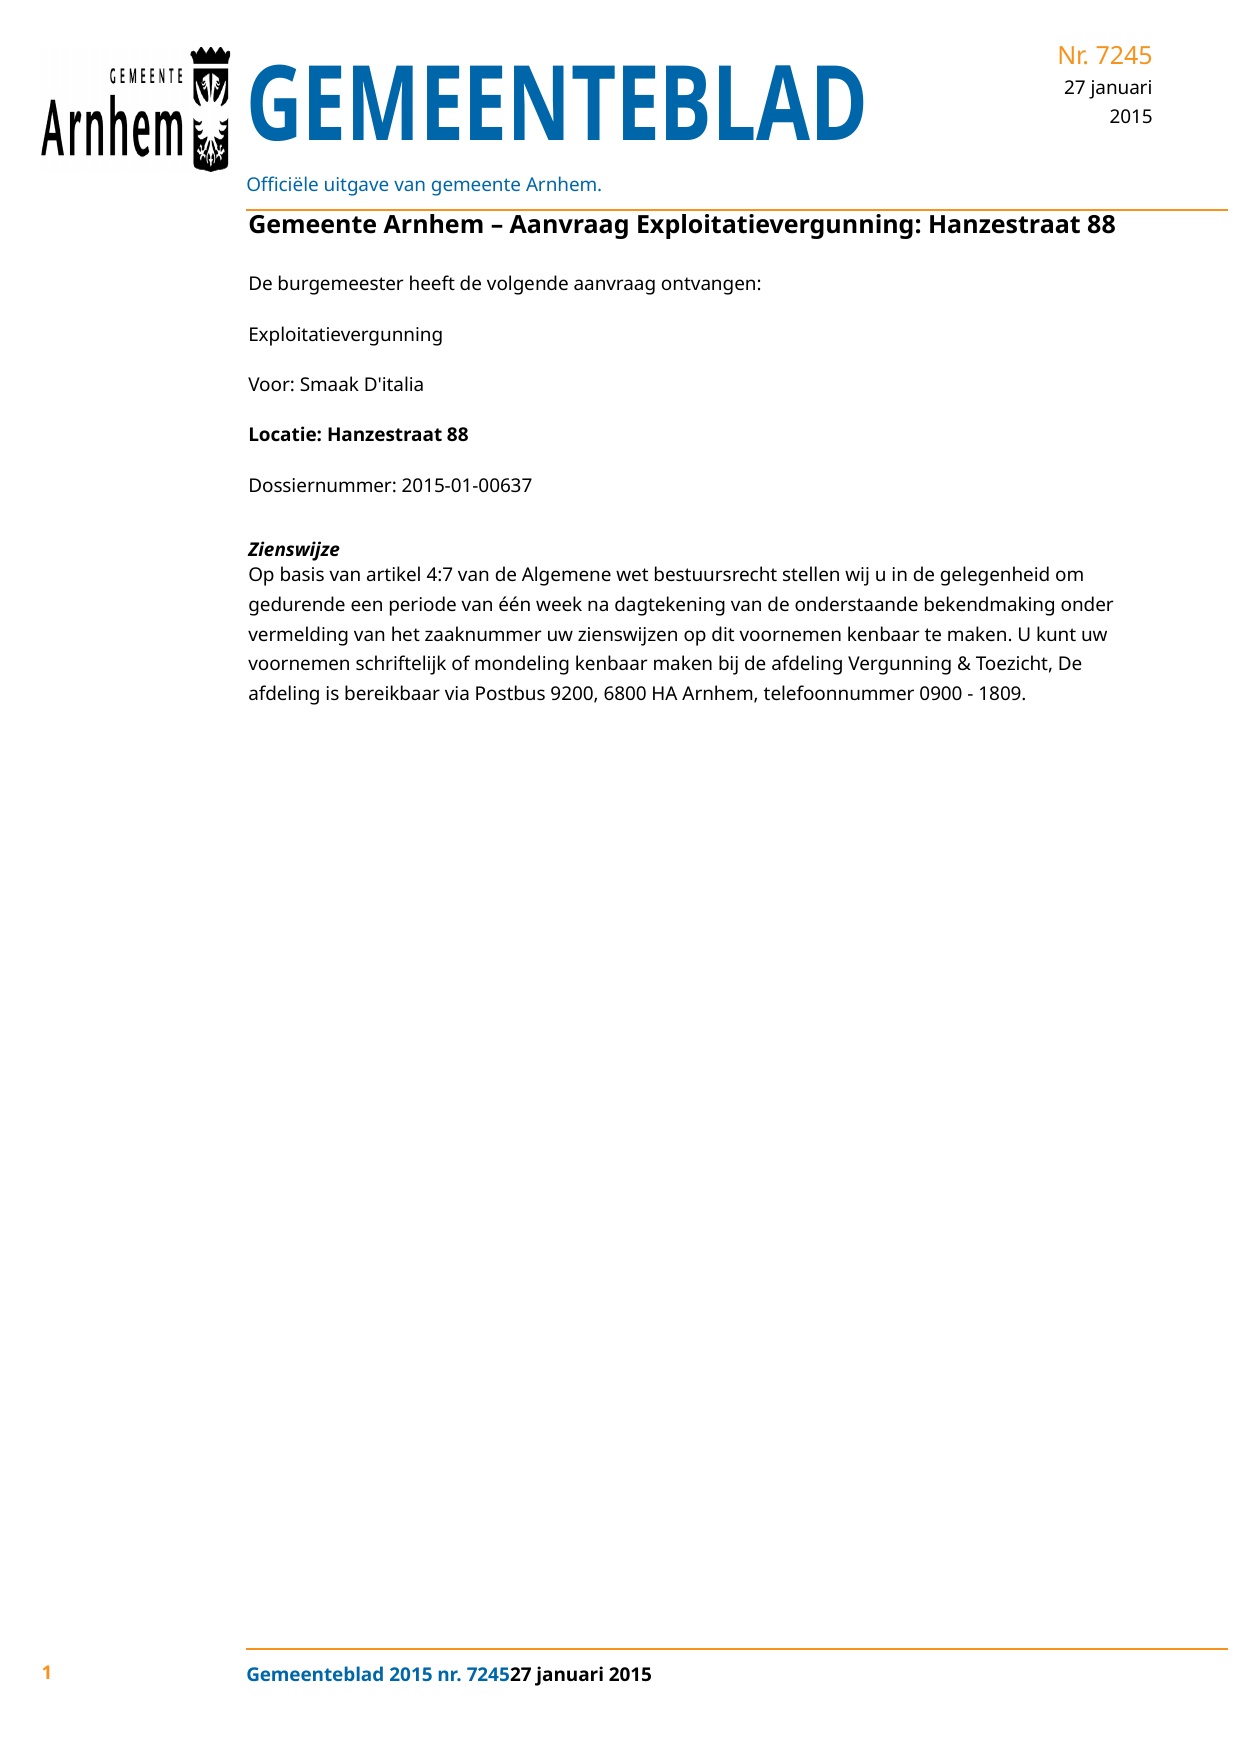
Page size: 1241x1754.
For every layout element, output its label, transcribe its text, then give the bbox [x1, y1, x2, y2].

text Locatie: Hanzestraat 88 [248, 422, 1152, 447]
text De burgemeester heeft de volgende aanvraag ontvangen: [248, 270, 1152, 296]
picture [41, 47, 231, 172]
text Gemeente Arnhem – Aanvraag Exploitatievergunning: Hanzestraat 88 [248, 211, 1152, 241]
text Dossiernummer: 2015-01-00637 [248, 472, 1152, 498]
text Exploitatievergunning [248, 321, 1152, 346]
text Op basis van artikel 4:7 van de Algemene wet bestuursrecht stellen wij u in de gelegenheid om gedurende een periode van één week na dagtekening van de onderstaande bekendmaking onder vermelding van het zaaknummer uw zienswijzen op dit voornemen kenbaar te maken. U kunt uw voornemen schriftelijk of mondeling kenbaar maken bij de afdeling Vergunning & Toezicht, De afdeling is bereikbaar via Postbus 9200, 6800 HA Arnhem, telefoonnummer 0900 - 1809. [248, 562, 1152, 706]
text Voor: Smaak D'italia [248, 371, 1152, 397]
text Zienswijze [248, 536, 1152, 562]
